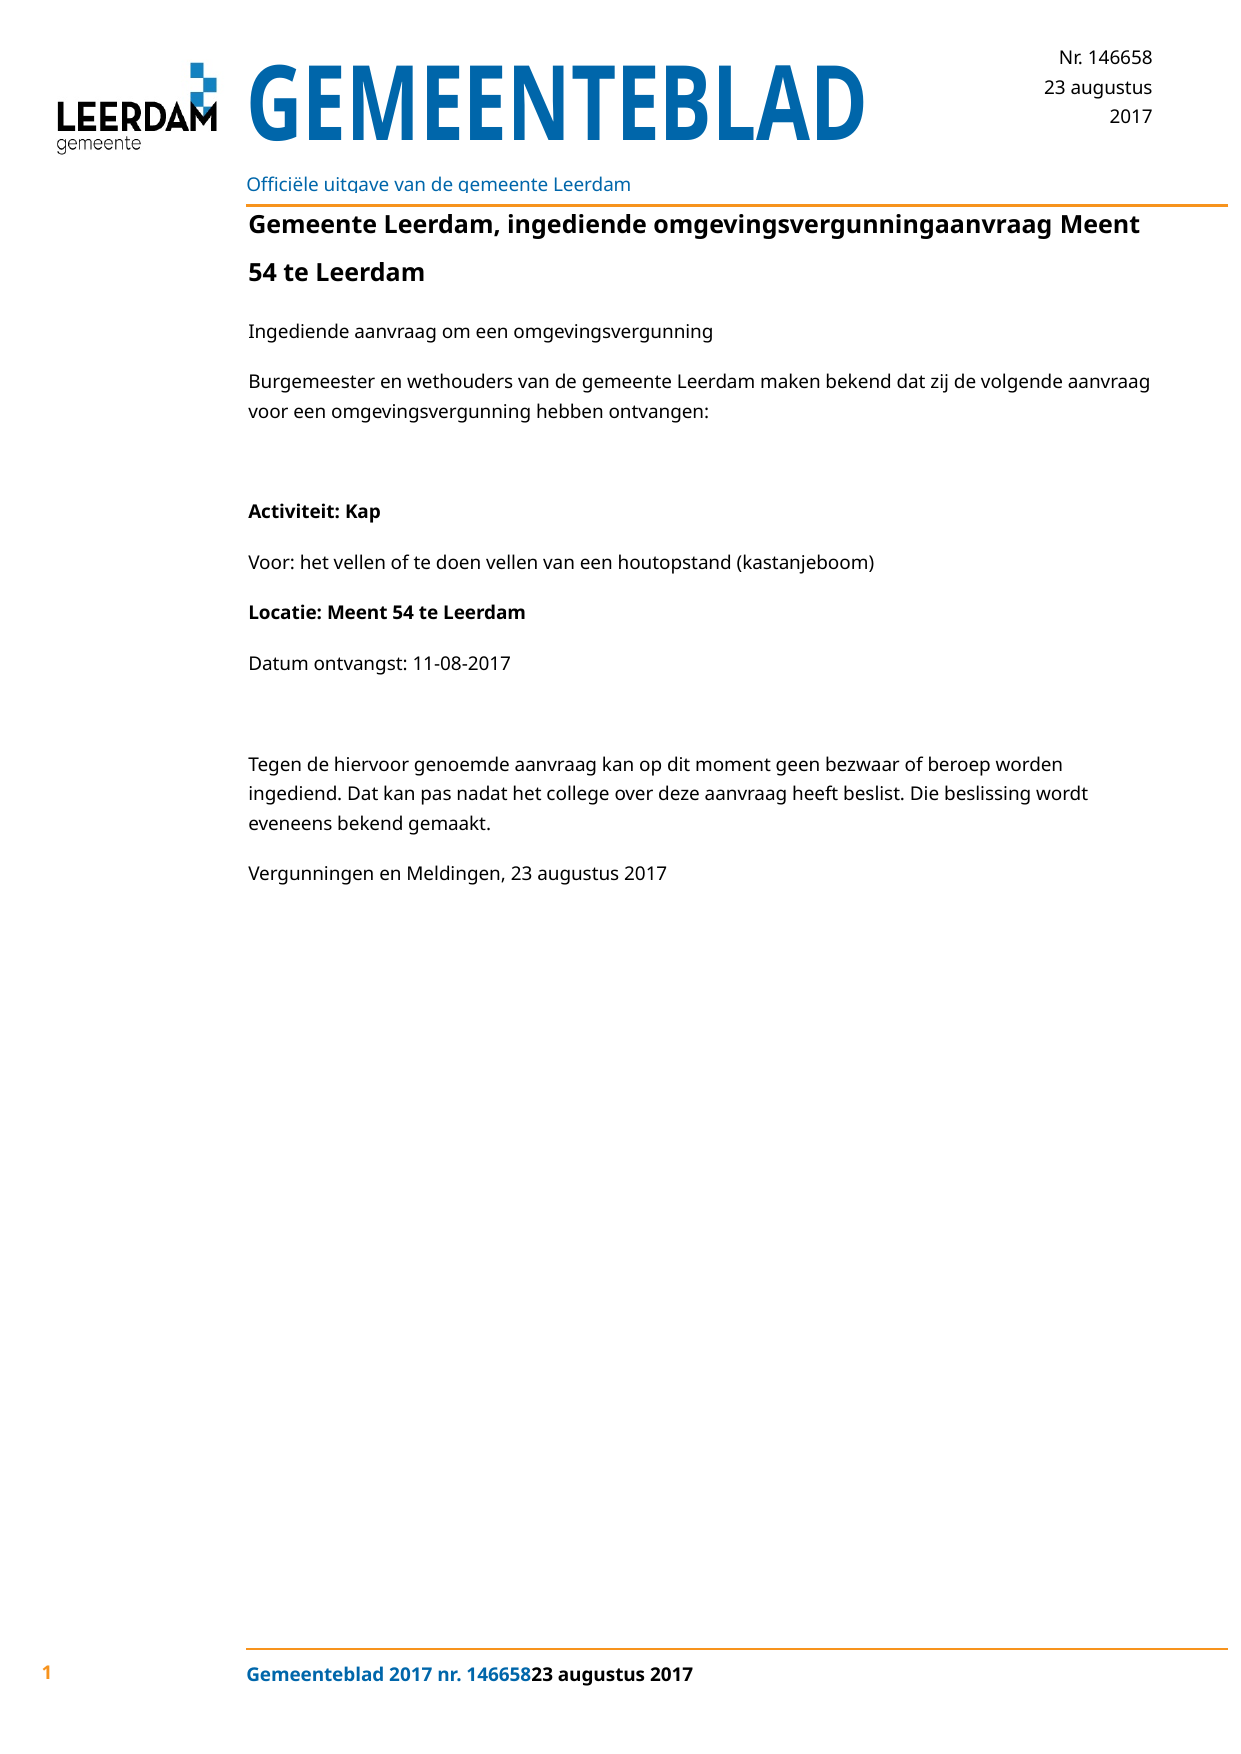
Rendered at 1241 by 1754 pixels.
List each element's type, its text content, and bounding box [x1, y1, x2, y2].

text Tegen de hiervoor genoemde aanvraag kan op dit moment geen bezwaar of beroep worden ingediend. Dat kan pas nadat het college over deze aanvraag heeft beslist. Die beslissing wordt eveneens bekend gemaakt. [248, 751, 1152, 836]
text Gemeente Leerdam, ingediende omgevingsvergunningaanvraag Meent 54 te Leerdam [248, 207, 1152, 288]
picture [41, 47, 231, 172]
text Voor: het vellen of te doen vellen van een houtopstand (kastanjeboom) [248, 549, 1152, 575]
text Activiteit: Kap [248, 499, 1152, 524]
text Ingediende aanvraag om een omgevingsvergunning [248, 318, 1152, 344]
text Burgemeester en wethouders van de gemeente Leerdam maken bekend dat zij de volgende aanvraag voor een omgevingsvergunning hebben ontvangen: [248, 368, 1152, 424]
text Locatie: Meent 54 te Leerdam [248, 599, 1152, 625]
text Datum ontvangst: 11-08-2017 [248, 650, 1152, 676]
text Vergunningen en Meldingen, 23 augustus 2017 [248, 860, 1152, 886]
